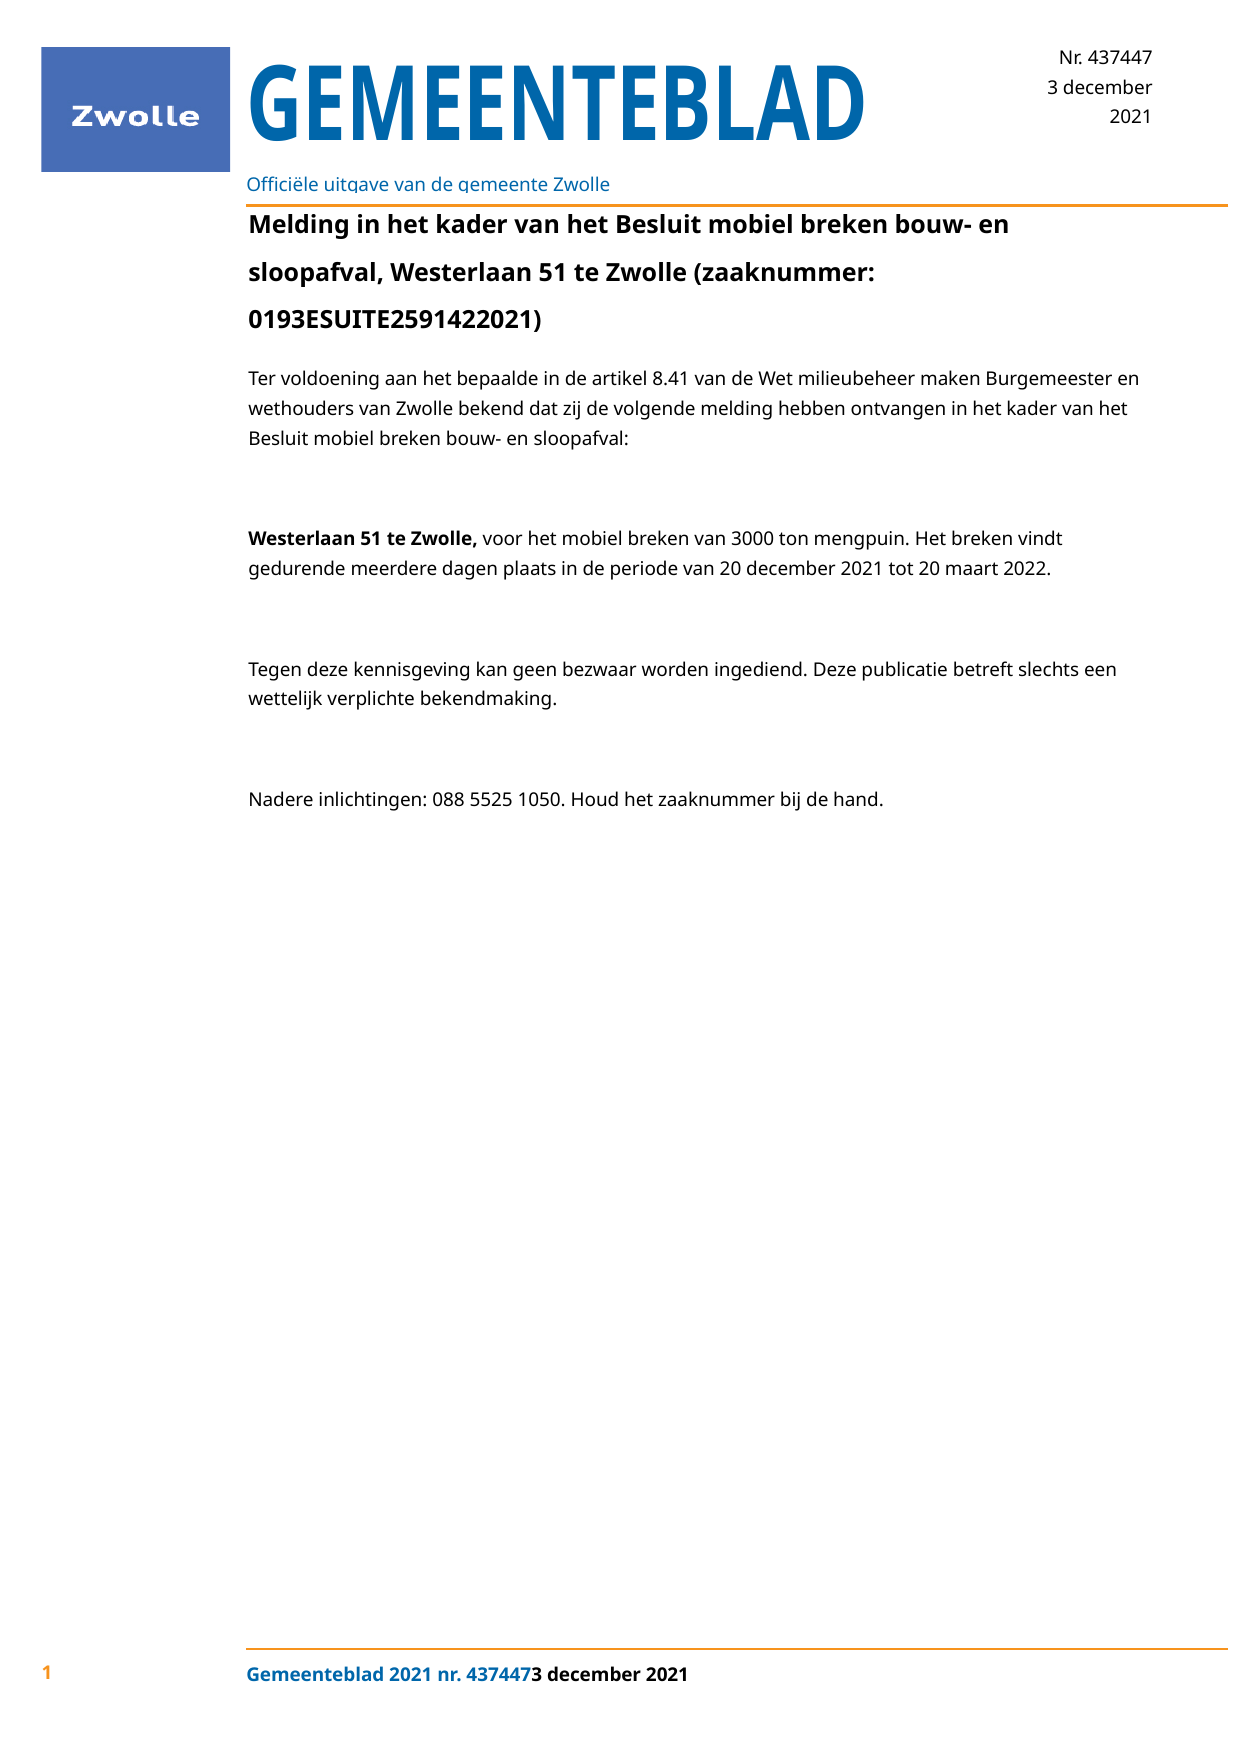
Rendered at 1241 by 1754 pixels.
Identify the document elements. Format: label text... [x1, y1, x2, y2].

text Ter voldoening aan het bepaalde in de artikel 8.41 van de Wet milieubeheer maken Burgemeester en wethouders van Zwolle bekend dat zij de volgende melding hebben ontvangen in het kader van het Besluit mobiel breken bouw- en sloopafval: [248, 366, 1152, 450]
text Nadere inlichtingen: 088 5525 1050. Houd het zaaknummer bij de hand. [248, 786, 1152, 812]
picture [41, 47, 231, 172]
text Westerlaan 51 te Zwolle, voor het mobiel breken van 3000 ton mengpuin. Het breken vindt gedurende meerdere dagen plaats in de periode van 20 december 2021 tot 20 maart 2022. [248, 526, 1152, 581]
text Melding in het kader van het Besluit mobiel breken bouw- en sloopafval, Westerlaan 51 te Zwolle (zaaknummer: 0193ESUITE2591422021) [248, 207, 1152, 336]
text Tegen deze kennisgeving kan geen bezwaar worden ingediend. Deze publicatie betreft slechts een wettelijk verplichte bekendmaking. [248, 656, 1152, 711]
